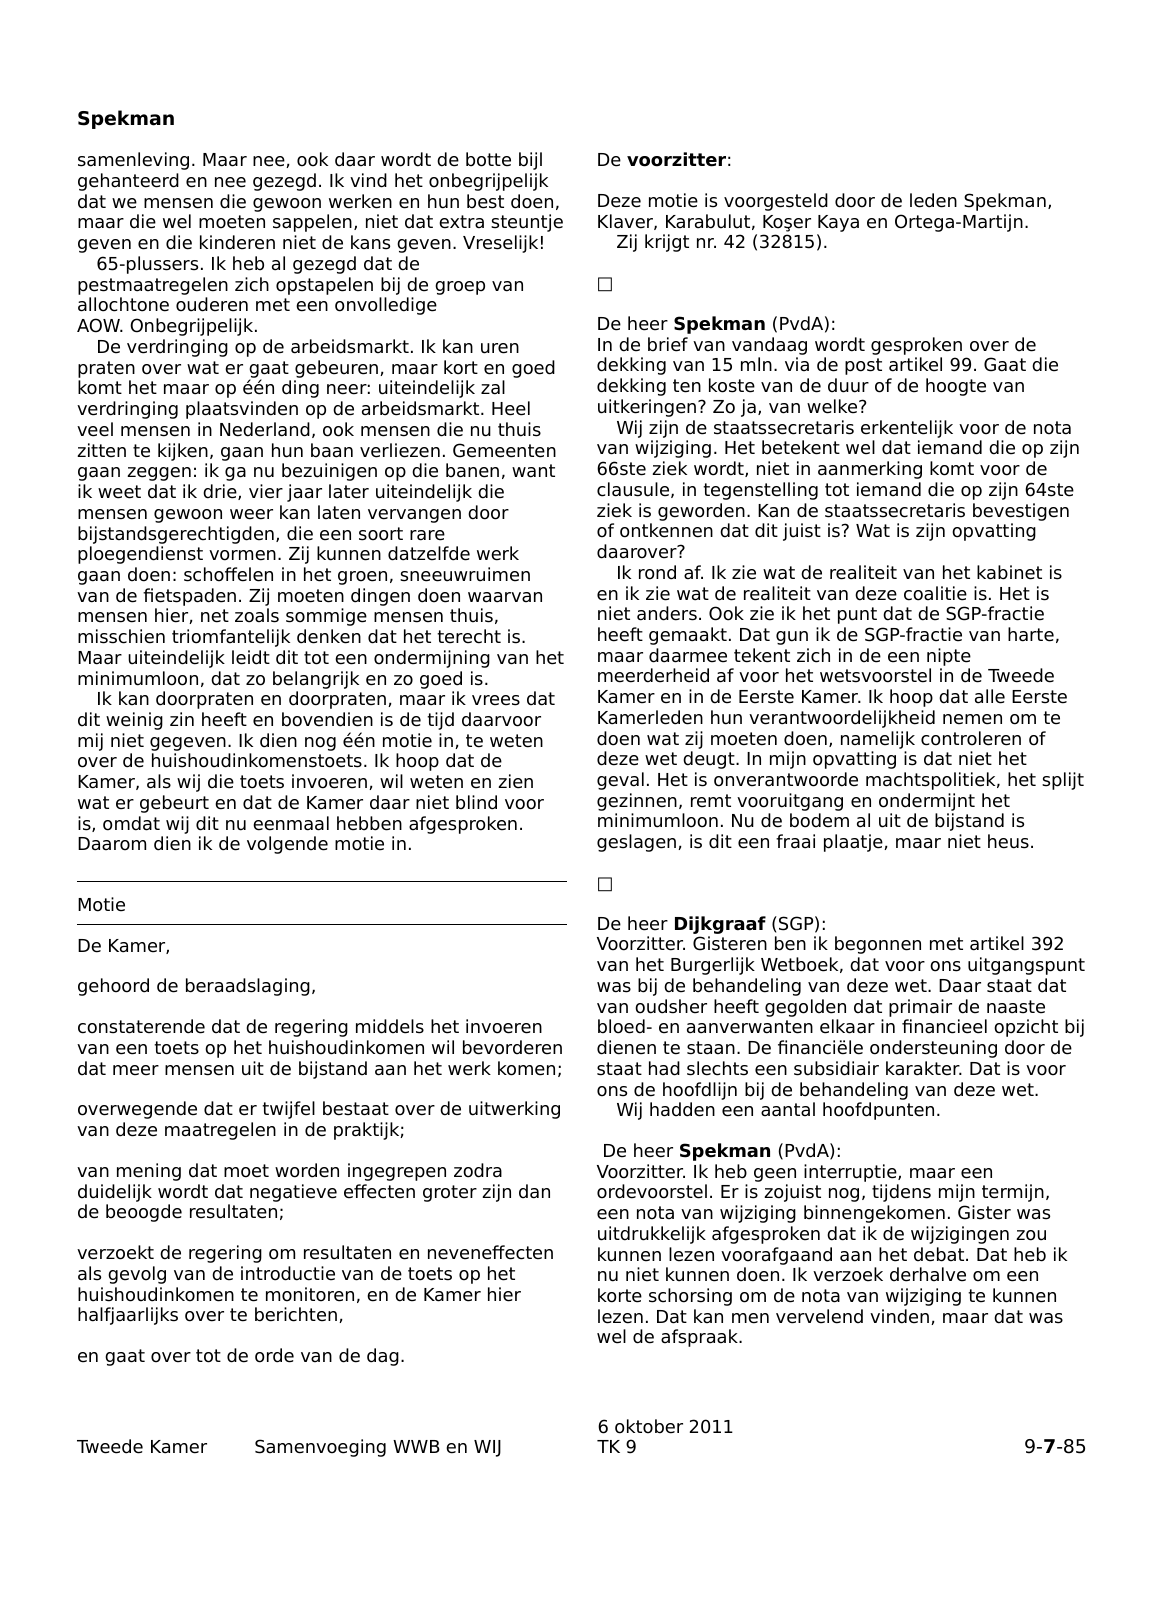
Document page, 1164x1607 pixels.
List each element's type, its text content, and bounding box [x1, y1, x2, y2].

text Zij krijgt nr. 42 (32815). [596, 232, 1087, 253]
text en gaat over tot de orde van de dag. [77, 1346, 567, 1367]
text In de brief van vandaag wordt gesproken over de dekking van 15 mln. via de post artikel 99. Gaat die dekking ten koste van de duur of de hoogte van uitkeringen? Zo ja, van welke? [596, 334, 1087, 417]
text constaterende dat de regering middels het invoeren van een toets op het huishoudinkomen wil bevorderen dat meer mensen uit de bijstand aan het werk komen; [77, 1017, 567, 1079]
text verzoekt de regering om resultaten en neveneffecten als gevolg van de introductie van de toets op het huishoudinkomen te monitoren, en de Kamer hier halfjaarlijks over te berichten, [77, 1243, 567, 1326]
text De voorzitter: [596, 150, 1087, 171]
text De heer Dijkgraaf (SGP): [596, 913, 1087, 934]
text Ik rond af. Ik zie wat de realiteit van het kabinet is en ik zie wat de realiteit van deze coalitie is. Het is niet anders. Ook zie ik het punt dat de SGP-fractie heeft gemaakt. Dat gun ik de SGP-fractie van harte, maar daarmee tekent zich in de een nipte meerderheid af voor het wetsvoorstel in de Tweede Kamer en in de Eerste Kamer. Ik hoop dat alle Eerste Kamerleden hun verantwoordelijkheid nemen om te doen wat zij moeten doen, namelijk controleren of deze wet deugt. In mijn opvatting is dat niet het geval. Het is onverantwoorde machtspolitiek, het splijt gezinnen, remt vooruitgang en ondermijnt het minimumloon. Nu de bodem al uit de bijstand is geslagen, is dit een fraai plaatje, maar niet heus. [596, 563, 1087, 853]
text De Kamer, [77, 936, 567, 956]
text 65-plussers. Ik heb al gezegd dat de pestmaatregelen zich opstapelen bij de groep van allochtone ouderen met een onvolledige AOW. Onbegrijpelijk. [77, 254, 567, 337]
text van mening dat moet worden ingegrepen zodra duidelijk wordt dat negatieve effecten groter zijn dan de beoogde resultaten; [77, 1161, 567, 1223]
text Motie [77, 895, 567, 916]
text samenleving. Maar nee, ook daar wordt de botte bijl gehanteerd en nee gezegd. Ik vind het onbegrijpelijk dat we mensen die gewoon werken en hun best doen, maar die wel moeten sappelen, niet dat extra steuntje geven en die kinderen niet de kans geven. Vreselijk! [77, 150, 567, 254]
text Voorzitter. Ik heb geen interruptie, maar een ordevoorstel. Er is zojuist nog, tijdens mijn termijn, een nota van wijziging binnengekomen. Gister was uitdrukkelijk afgesproken dat ik de wijzigingen zou kunnen lezen voorafgaand aan het debat. Dat heb ik nu niet kunnen doen. Ik verzoek derhalve om een korte schorsing om de nota van wijziging te kunnen lezen. Dat kan men vervelend vinden, maar dat was wel de afspraak. [596, 1162, 1087, 1348]
text De verdringing op de arbeidsmarkt. Ik kan uren praten over wat er gaat gebeuren, maar kort en goed komt het maar op één ding neer: uiteindelijk zal verdringing plaatsvinden op de arbeidsmarkt. Heel veel mensen in Nederland, ook mensen die nu thuis zitten te kijken, gaan hun baan verliezen. Gemeenten gaan zeggen: ik ga nu bezuinigen op die banen, want ik weet dat ik drie, vier jaar later uiteindelijk die mensen gewoon weer kan laten vervangen door bijstandsgerechtigden, die een soort rare ploegendienst vormen. Zij kunnen datzelfde werk gaan doen: schoffelen in het groen, sneeuwruimen van de fietspaden. Zij moeten dingen doen waarvan mensen hier, net zoals sommige mensen thuis, misschien triomfantelijk denken dat het terecht is. Maar uiteindelijk leidt dit tot een ondermijning van het minimumloon, dat zo belangrijk en zo goed is. [77, 337, 567, 689]
text overwegende dat er twijfel bestaat over de uitwerking van deze maatregelen in de praktijk; [77, 1099, 567, 1141]
text Voorzitter. Gisteren ben ik begonnen met artikel 392 van het Burgerlijk Wetboek, dat voor ons uitgangspunt was bij de behandeling van deze wet. Daar staat dat van oudsher heeft gegolden dat primair de naaste bloed- en aanverwanten elkaar in financieel opzicht bij dienen te staan. De financiële ondersteuning door de staat had slechts een subsidiair karakter. Dat is voor ons de hoofdlijn bij de behandeling van deze wet. [596, 934, 1087, 1100]
text □ [596, 273, 1087, 294]
text Wij zijn de staatssecretaris erkentelijk voor de nota van wijziging. Het betekent wel dat iemand die op zijn 66ste ziek wordt, niet in aanmerking komt voor de clausule, in tegenstelling tot iemand die op zijn 64ste ziek is geworden. Kan de staatssecretaris bevestigen of ontkennen dat dit juist is? Wat is zijn opvatting daarover? [596, 417, 1087, 563]
text □ [596, 873, 1087, 893]
text Wij hadden een aantal hoofdpunten. [596, 1100, 1087, 1121]
text gehoord de beraadslaging, [77, 976, 567, 997]
text De heer Spekman (PvdA): [596, 1141, 1087, 1162]
text Ik kan doorpraten en doorpraten, maar ik vrees dat dit weinig zin heeft en bovendien is de tijd daarvoor mij niet gegeven. Ik dien nog één motie in, te weten over de huishoudinkomenstoets. Ik hoop dat de Kamer, als wij die toets invoeren, wil weten en zien wat er gebeurt en dat de Kamer daar niet blind voor is, omdat wij dit nu eenmaal hebben afgesproken. Daarom dien ik de volgende motie in. [77, 689, 567, 855]
text De heer Spekman (PvdA): [596, 314, 1087, 334]
text Deze motie is voorgesteld door de leden Spekman, Klaver, Karabulut, Koşer Kaya en Ortega-Martijn. [596, 191, 1087, 232]
